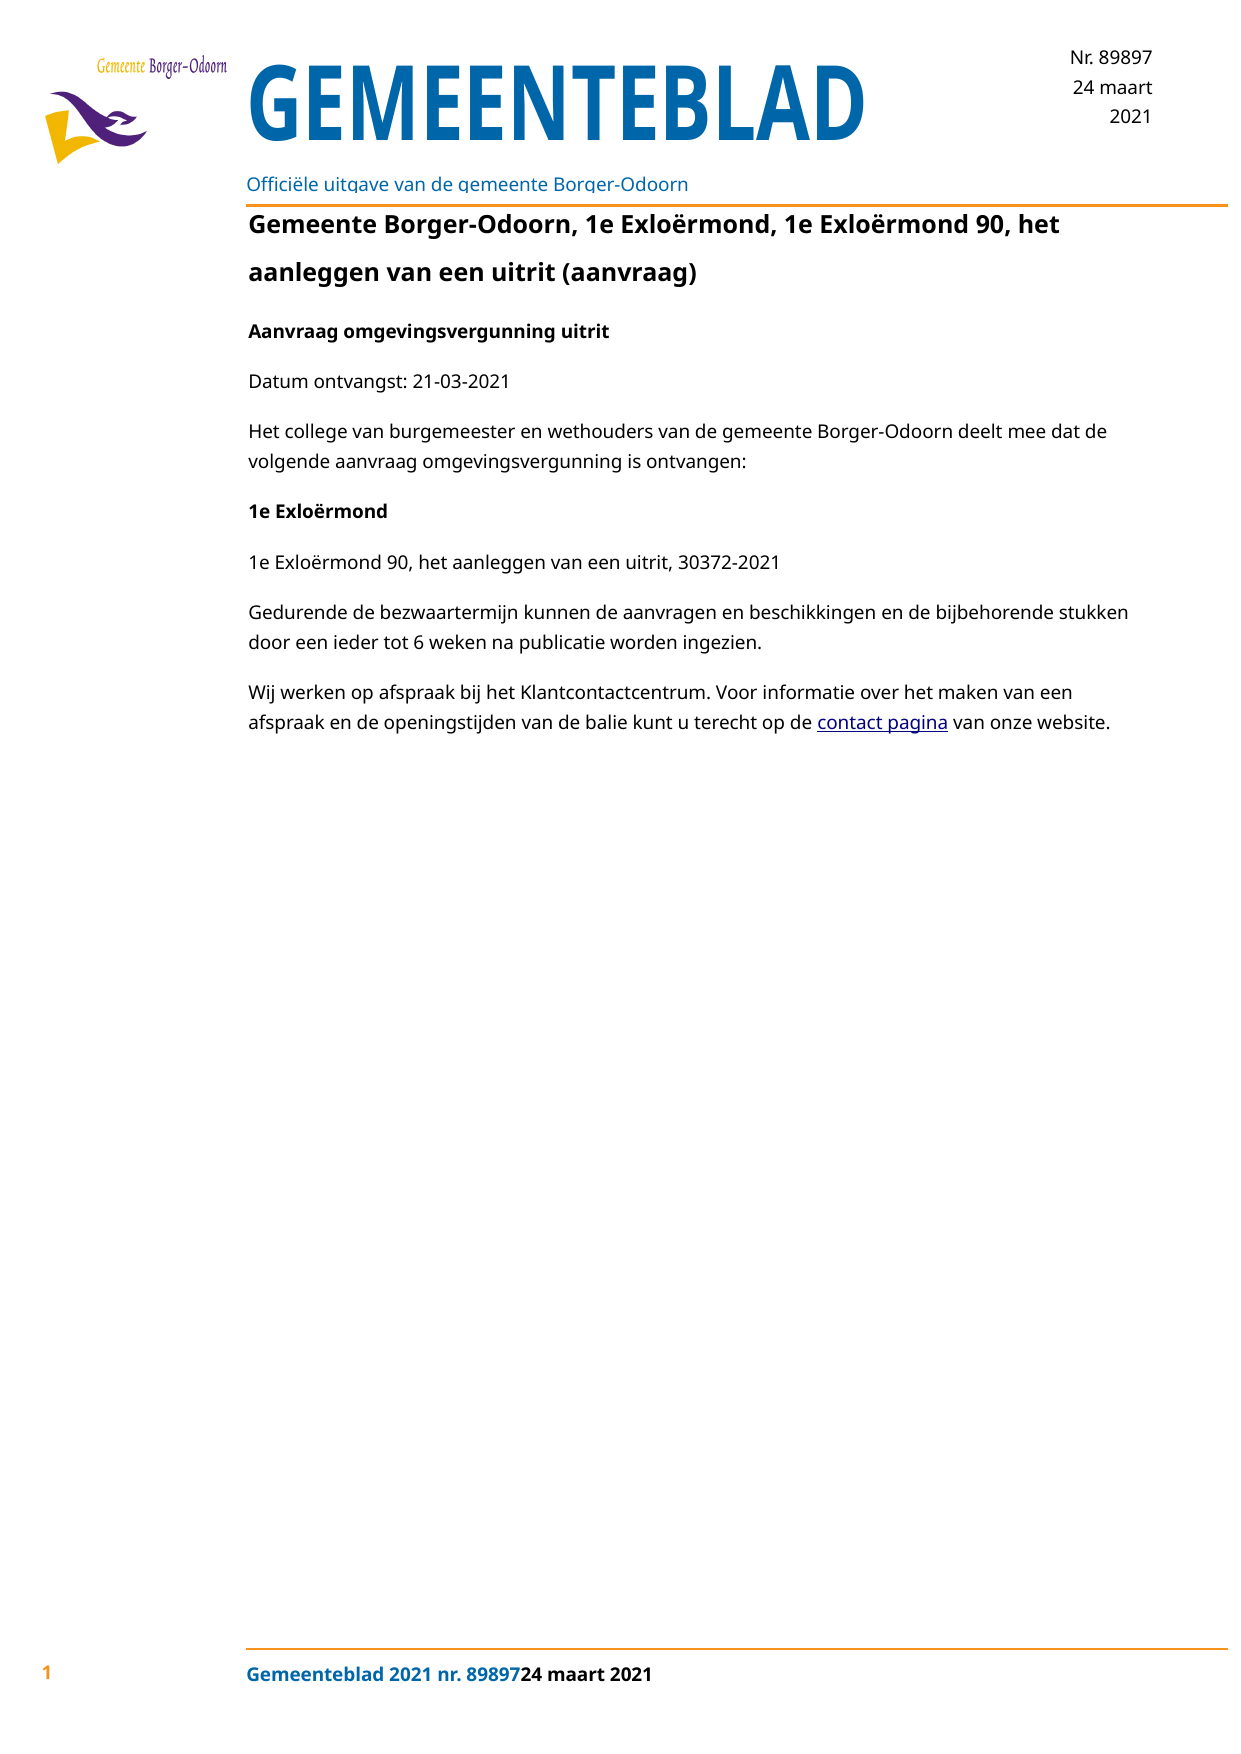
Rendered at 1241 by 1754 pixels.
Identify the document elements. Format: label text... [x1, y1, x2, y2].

text Datum ontvangst: 21-03-2021 [248, 368, 1152, 394]
text Aanvraag omgevingsvergunning uitrit [248, 318, 1152, 344]
text Het college van burgemeester en wethouders van de gemeente Borger-Odoorn deelt mee dat de volgende aanvraag omgevingsvergunning is ontvangen: [248, 419, 1152, 474]
text 1e Exloërmond [248, 499, 1152, 524]
text 1e Exloërmond 90, het aanleggen van een uitrit, 30372-2021 [248, 549, 1152, 575]
text Gedurende de bezwaartermijn kunnen de aanvragen en beschikkingen en de bijbehorende stukken door een ieder tot 6 weken na publicatie worden ingezien. [248, 599, 1152, 655]
text Wij werken op afspraak bij het Klantcontactcentrum. Voor informatie over het maken van een afspraak en de openingstijden van de balie kunt u terecht op de contact pagina van onze website. [248, 679, 1152, 735]
picture [41, 47, 231, 172]
text Gemeente Borger-Odoorn, 1e Exloërmond, 1e Exloërmond 90, het aanleggen van een uitrit (aanvraag) [248, 207, 1152, 288]
